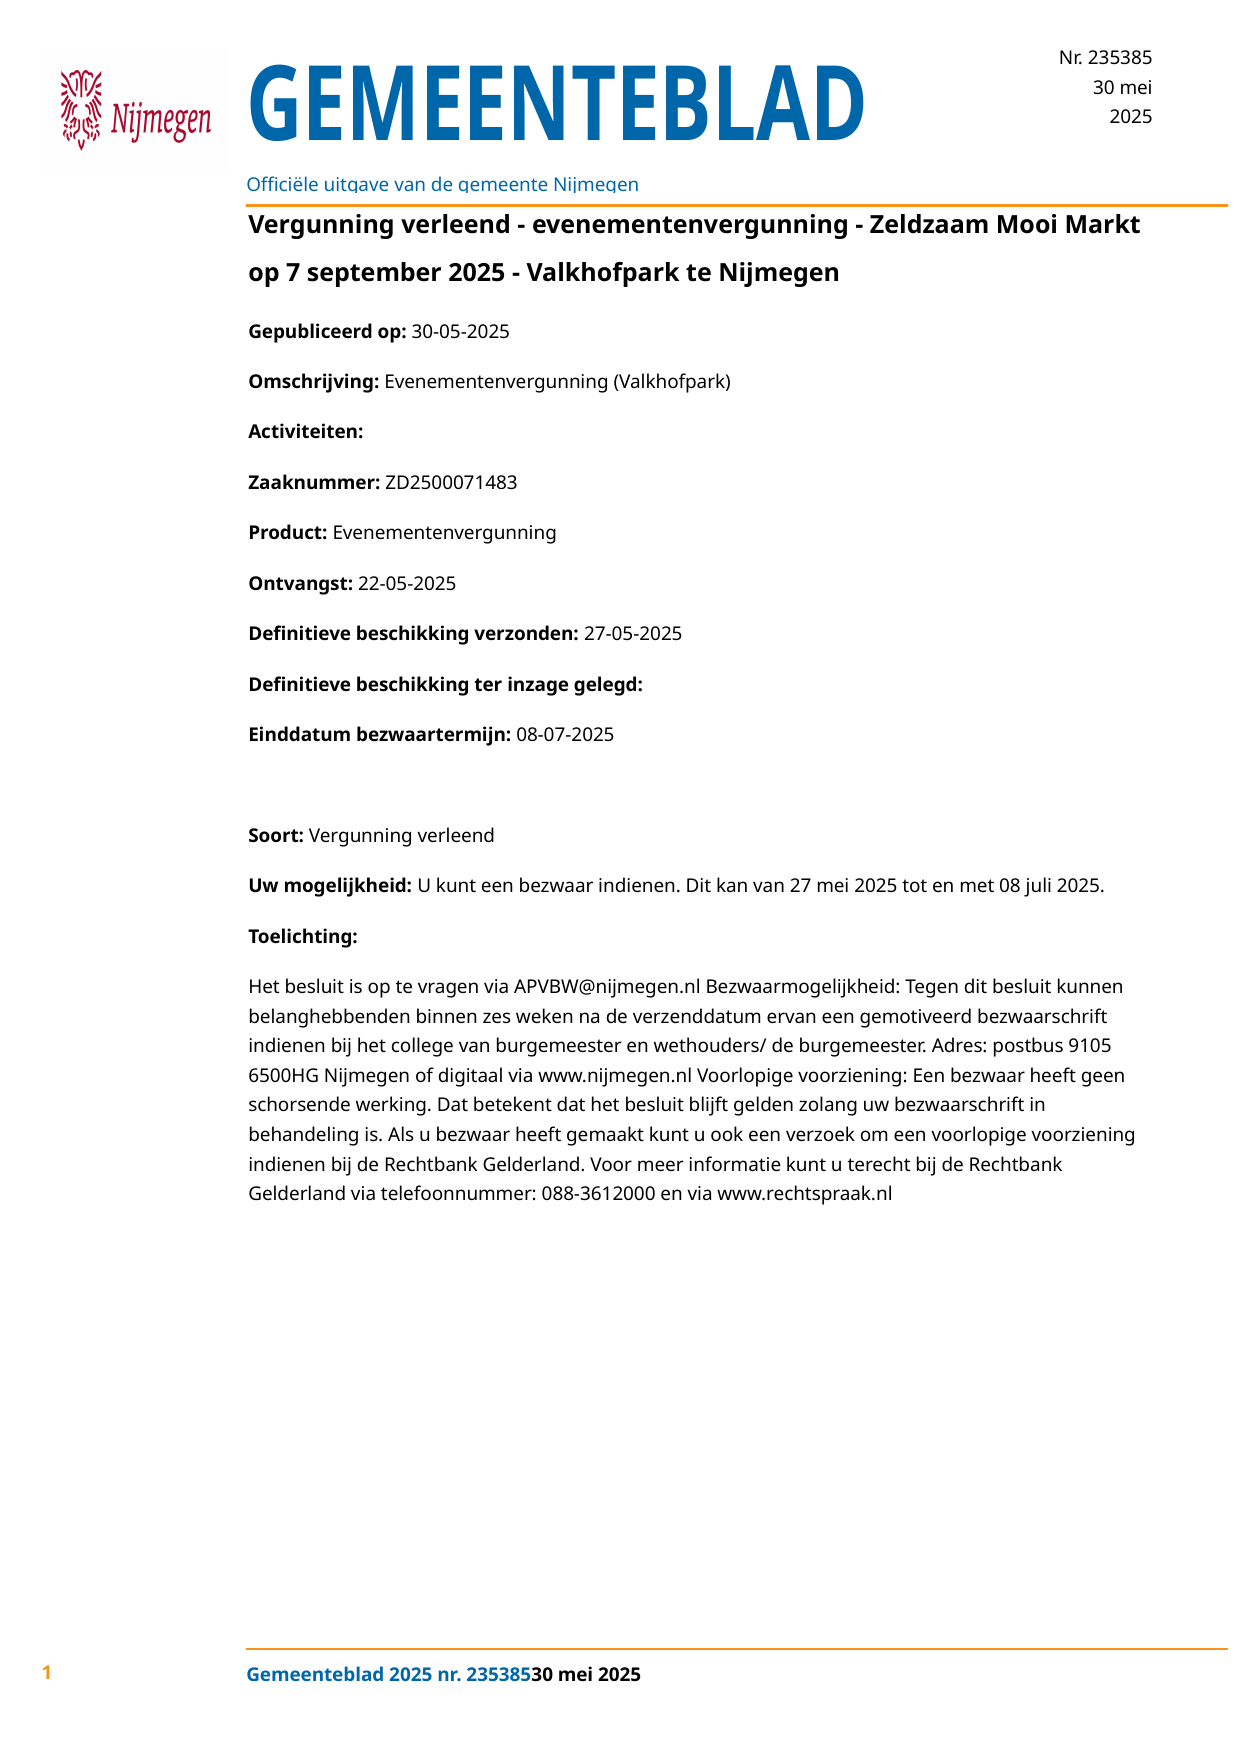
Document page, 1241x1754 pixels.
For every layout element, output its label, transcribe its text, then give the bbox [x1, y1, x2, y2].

text Product: Evenementenvergunning [248, 519, 1152, 545]
text Zaaknummer: ZD2500071483 [248, 469, 1152, 495]
text Het besluit is op te vragen via APVBW@nijmegen.nl Bezwaarmogelijkheid: Tegen dit besluit kunnen belanghebbenden binnen zes weken na de verzenddatum ervan een gemotiveerd bezwaarschrift indienen bij het college van burgemeester en wethouders/ de burgemeester. Adres: postbus 9105 6500HG Nijmegen of digitaal via www.nijmegen.nl Voorlopige voorziening: Een bezwaar heeft geen schorsende werking. Dat betekent dat het besluit blijft gelden zolang uw bezwaarschrift in behandeling is. Als u bezwaar heeft gemaakt kunt u ook een verzoek om een voorlopige voorziening indienen bij de Rechtbank Gelderland. Voor meer informatie kunt u terecht bij de Rechtbank Gelderland via telefoonnummer: 088-3612000 en via www.rechtspraak.nl [248, 973, 1152, 1206]
text Einddatum bezwaartermijn: 08-07-2025 [248, 721, 1152, 747]
text Definitieve beschikking verzonden: 27-05-2025 [248, 620, 1152, 646]
picture [41, 47, 231, 172]
text Vergunning verleend - evenementenvergunning - Zeldzaam Mooi Markt op 7 september 2025 - Valkhofpark te Nijmegen [248, 207, 1152, 288]
text Omschrijving: Evenementenvergunning (Valkhofpark) [248, 368, 1152, 394]
text Ontvangst: 22-05-2025 [248, 570, 1152, 596]
text Uw mogelijkheid: U kunt een bezwaar indienen. Dit kan van 27 mei 2025 tot en met 08 juli 2025. [248, 872, 1152, 898]
text Toelichting: [248, 923, 1152, 949]
text Definitieve beschikking ter inzage gelegd: [248, 671, 1152, 697]
text Activiteiten: [248, 419, 1152, 444]
text Gepubliceerd op: 30-05-2025 [248, 318, 1152, 344]
text Soort: Vergunning verleend [248, 822, 1152, 848]
